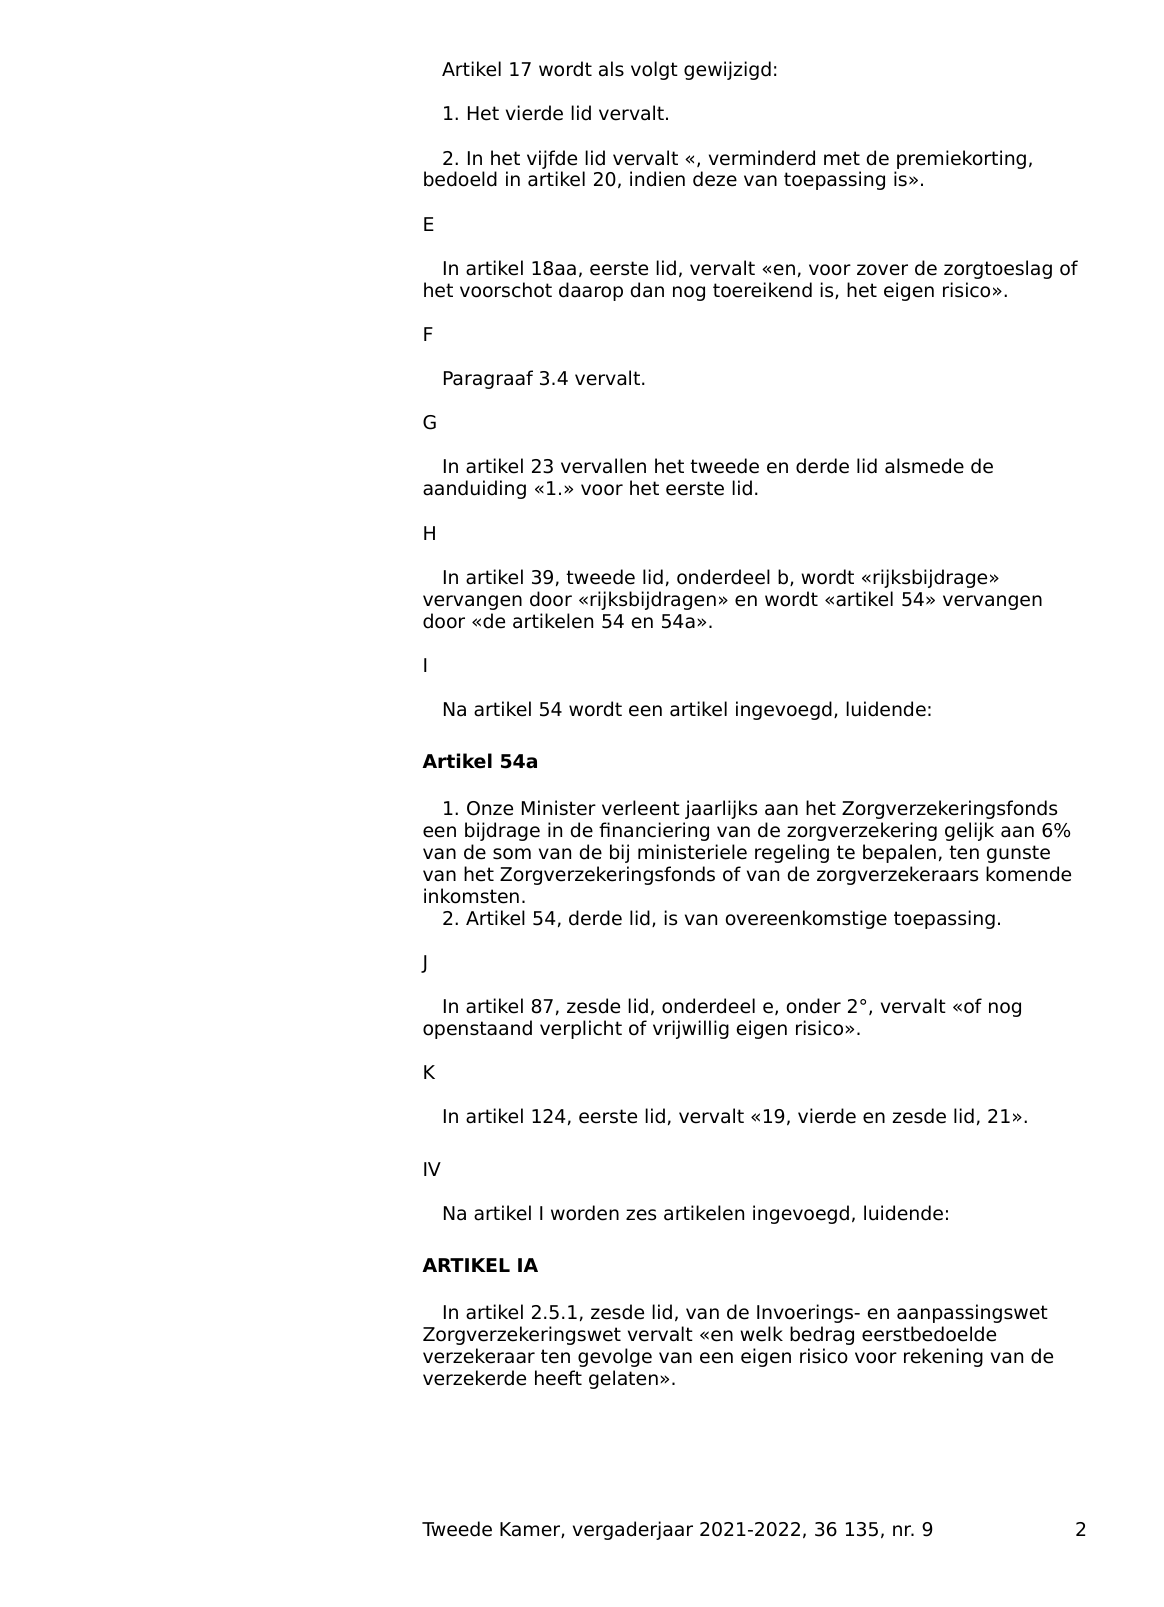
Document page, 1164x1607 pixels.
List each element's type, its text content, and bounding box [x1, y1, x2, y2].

text F [422, 324, 1087, 346]
text Paragraaf 3.4 vervalt. [422, 368, 1087, 390]
text Na artikel I worden zes artikelen ingevoegd, luidende: [422, 1203, 1087, 1224]
text In artikel 2.5.1, zesde lid, van de Invoerings- en aanpassingswet Zorgverzekeringswet vervalt «en welk bedrag eerstbedoelde verzekeraar ten gevolge van een eigen risico voor rekening van de verzekerde heeft gelaten». [422, 1302, 1087, 1389]
text In artikel 23 vervallen het tweede en derde lid alsmede de aanduiding «1.» voor het eerste lid. [422, 456, 1087, 500]
text H [422, 522, 1087, 544]
subtitle Artikel 54a [422, 751, 1087, 773]
text Artikel 17 wordt als volgt gewijzigd: [422, 59, 1087, 81]
subtitle IV [422, 1158, 1087, 1180]
text E [422, 213, 1087, 236]
text In artikel 18aa, eerste lid, vervalt «en, voor zover de zorgtoeslag of het voorschot daarop dan nog toereikend is, het eigen risico». [422, 258, 1087, 302]
text In artikel 87, zesde lid, onderdeel e, onder 2°, vervalt «of nog openstaand verplicht of vrijwillig eigen risico». [422, 996, 1087, 1040]
text J [422, 952, 1087, 974]
text 1. Het vierde lid vervalt. [422, 103, 1087, 125]
text 1. Onze Minister verleent jaarlijks aan het Zorgverzekeringsfonds een bijdrage in de financiering van de zorgverzekering gelijk aan 6% van de som van de bij ministeriele regeling te bepalen, ten gunste van het Zorgverzekeringsfonds of van de zorgverzekeraars komende inkomsten. [422, 798, 1087, 908]
text K [422, 1062, 1087, 1084]
text G [422, 412, 1087, 434]
text In artikel 39, tweede lid, onderdeel b, wordt «rijksbijdrage» vervangen door «rijksbijdragen» en wordt «artikel 54» vervangen door «de artikelen 54 en 54a». [422, 567, 1087, 633]
text 2. In het vijfde lid vervalt «, verminderd met de premiekorting, bedoeld in artikel 20, indien deze van toepassing is». [422, 147, 1087, 191]
text 2. Artikel 54, derde lid, is van overeenkomstige toepassing. [422, 908, 1087, 930]
text Na artikel 54 wordt een artikel ingevoegd, luidende: [422, 699, 1087, 721]
text In artikel 124, eerste lid, vervalt «19, vierde en zesde lid, 21». [422, 1106, 1087, 1128]
text I [422, 655, 1087, 677]
subtitle ARTIKEL IA [422, 1254, 1087, 1277]
